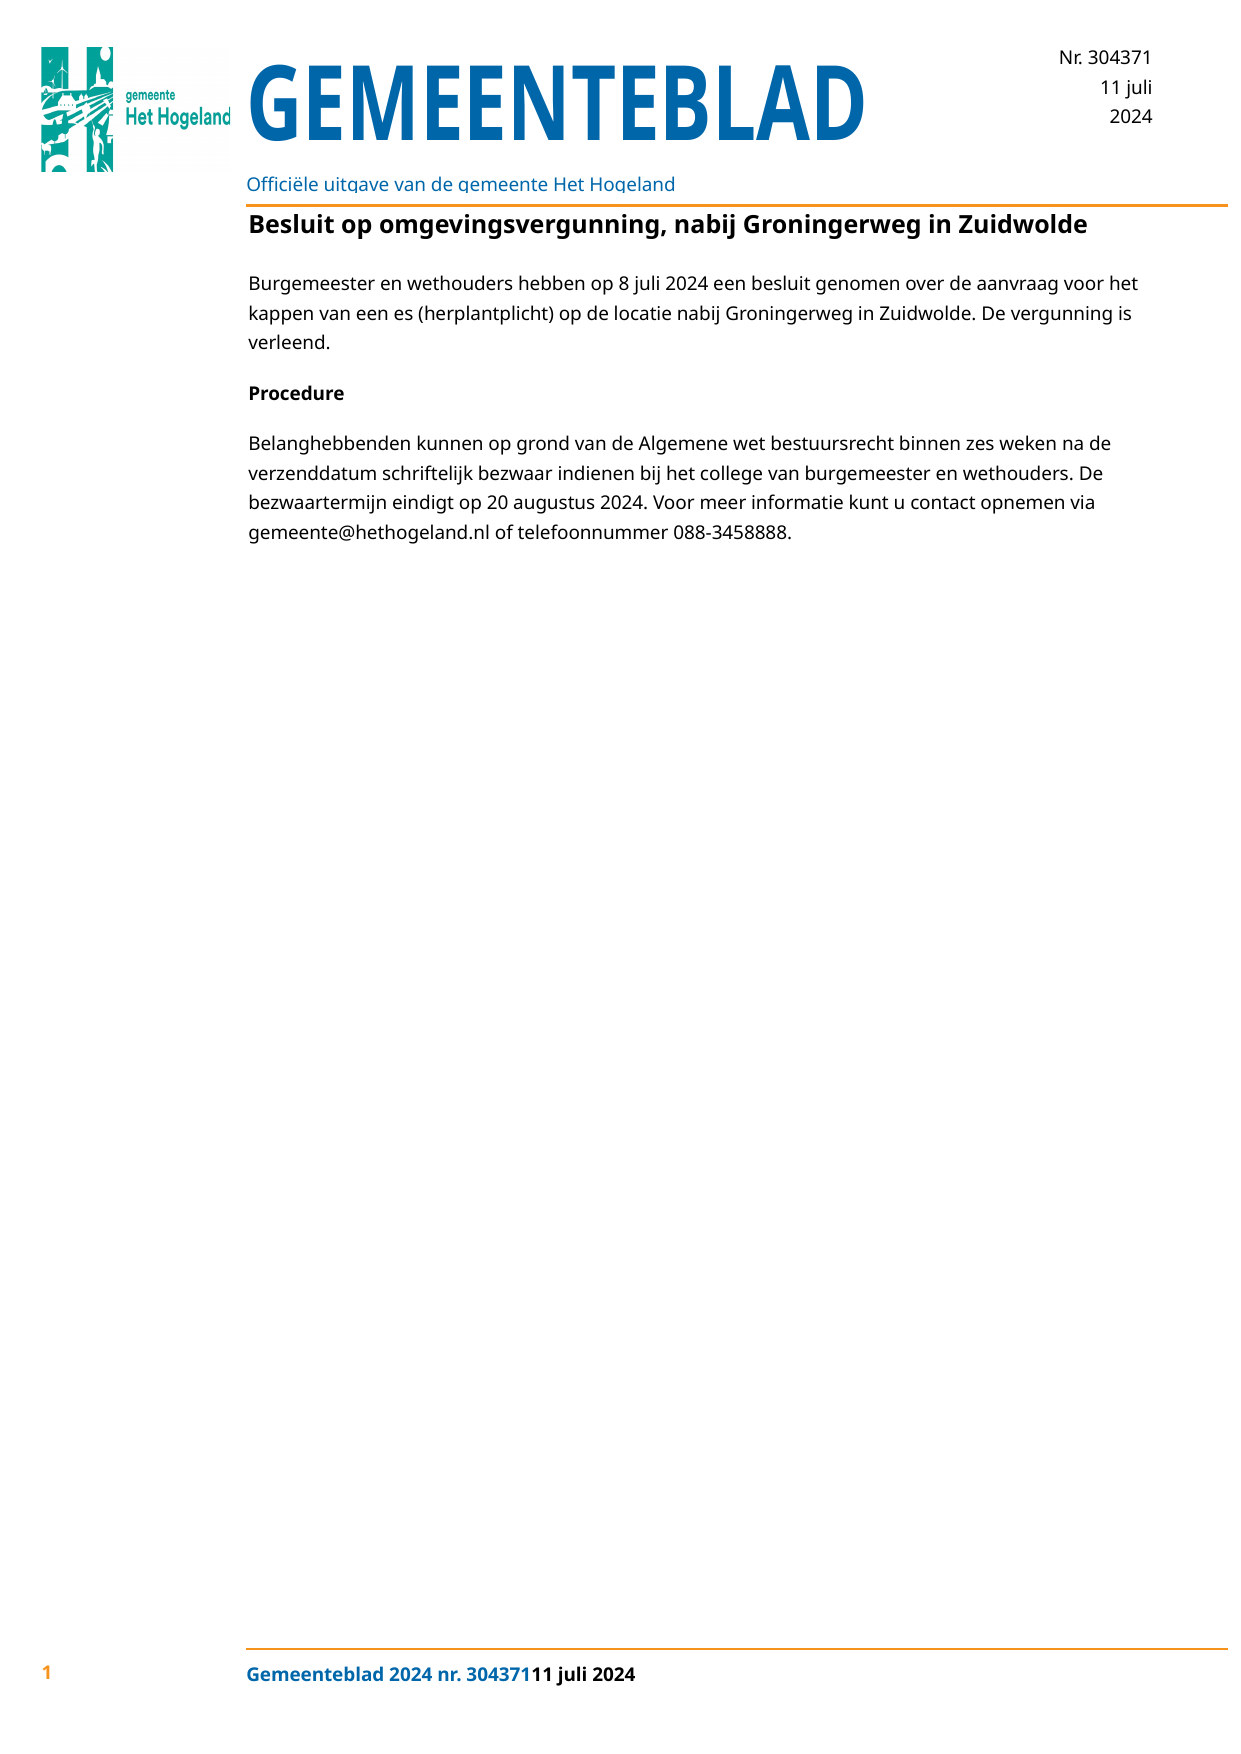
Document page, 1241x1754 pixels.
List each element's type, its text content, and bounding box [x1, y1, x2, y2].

picture [41, 47, 231, 172]
text Besluit op omgevingsvergunning, nabij Groningerweg in Zuidwolde [248, 207, 1152, 241]
text Procedure [248, 380, 1152, 406]
text Burgemeester en wethouders hebben op 8 juli 2024 een besluit genomen over de aanvraag voor het kappen van een es (herplantplicht) op de locatie nabij Groningerweg in Zuidwolde. De vergunning is verleend. [248, 270, 1152, 355]
text Belanghebbenden kunnen op grond van de Algemene wet bestuursrecht binnen zes weken na de verzenddatum schriftelijk bezwaar indienen bij het college van burgemeester en wethouders. De bezwaartermijn eindigt op 20 augustus 2024. Voor meer informatie kunt u contact opnemen via gemeente@hethogeland.nl of telefoonnummer 088-3458888. [248, 430, 1152, 545]
